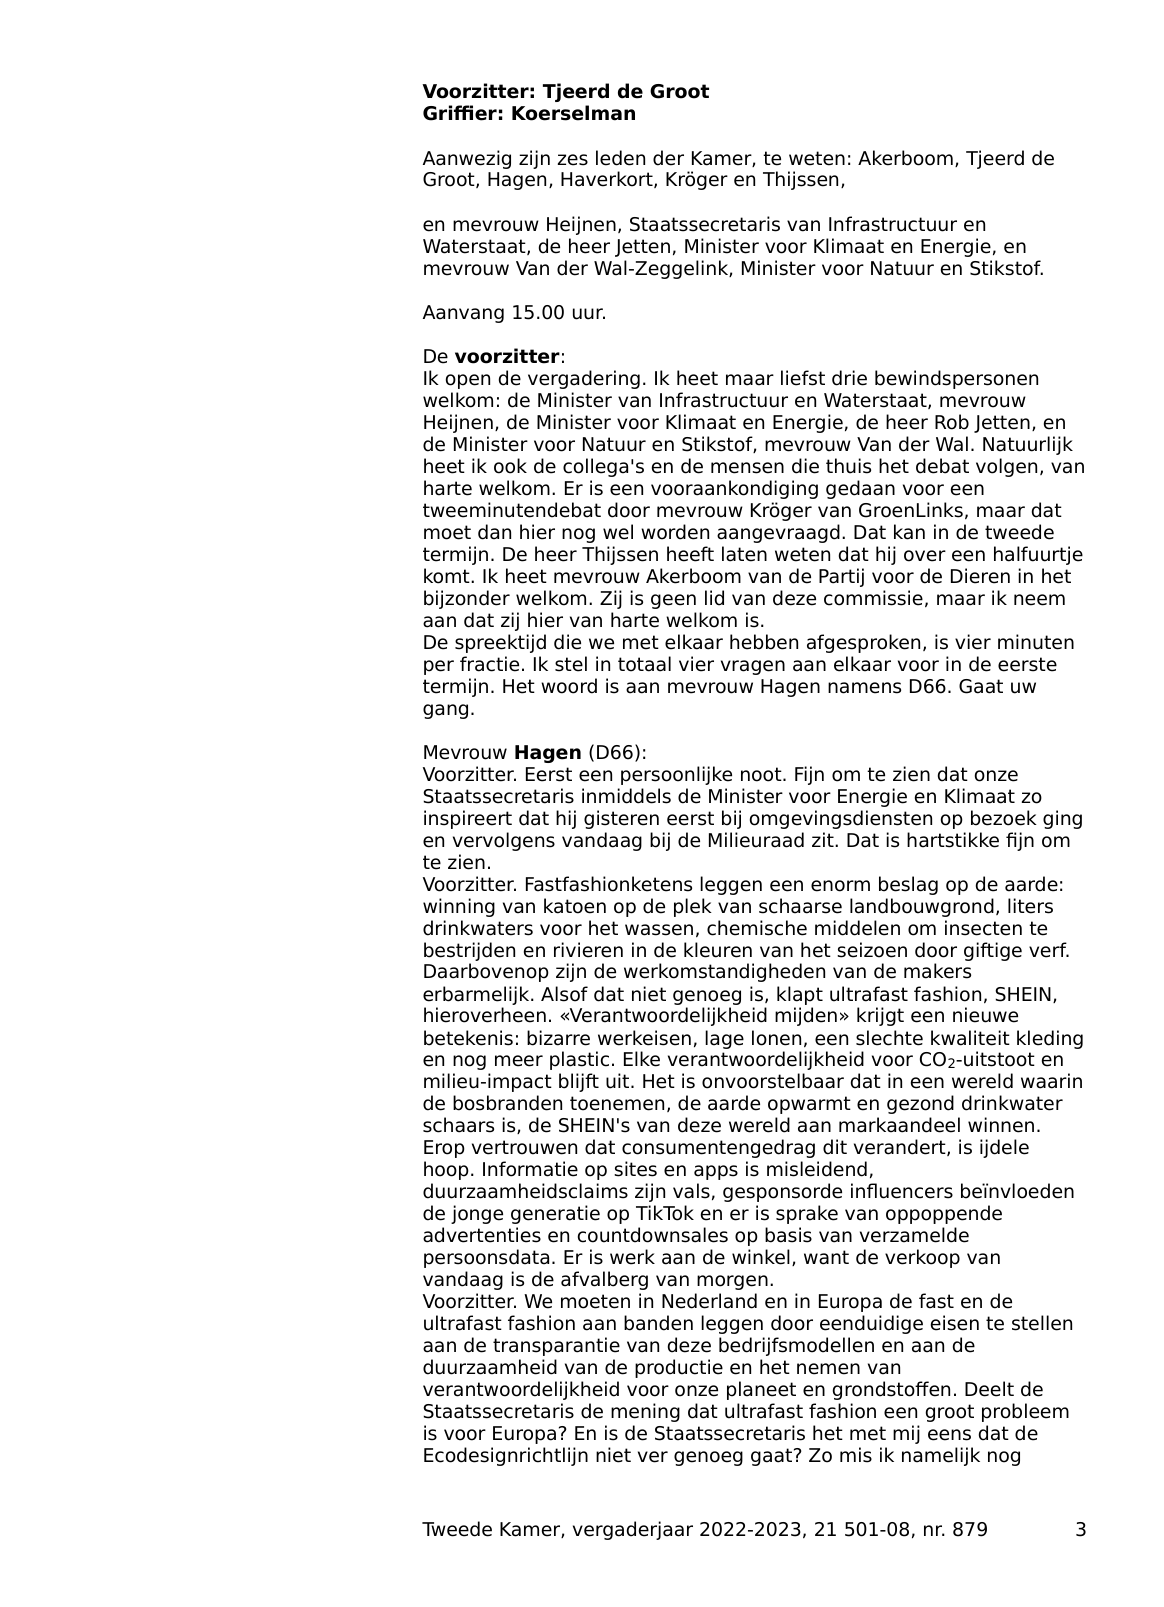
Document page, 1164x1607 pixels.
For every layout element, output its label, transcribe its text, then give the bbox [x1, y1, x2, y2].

text Voorzitter. Fastfashionketens leggen een enorm beslag op de aarde: winning van katoen op de plek van schaarse landbouwgrond, liters drinkwaters voor het wassen, chemische middelen om insecten te bestrijden en rivieren in de kleuren van het seizoen door giftige verf. Daarbovenop zijn de werkomstandigheden van de makers erbarmelijk. Alsof dat niet genoeg is, klapt ultrafast fashion, SHEIN, hieroverheen. «Verantwoordelijkheid mijden» krijgt een nieuwe betekenis: bizarre werkeisen, lage lonen, een slechte kwaliteit kleding en nog meer plastic. Elke verantwoordelijkheid voor CO2-uitstoot en milieu-impact blijft uit. Het is onvoorstelbaar dat in een wereld waarin de bosbranden toenemen, de aarde opwarmt en gezond drinkwater schaars is, de SHEIN's van deze wereld aan markaandeel winnen. Erop vertrouwen dat consumentengedrag dit verandert, is ijdele hoop. Informatie op sites en apps is misleidend, duurzaamheidsclaims zijn vals, gesponsorde influencers beïnvloeden de jonge generatie op TikTok en er is sprake van oppoppende advertenties en countdownsales op basis van verzamelde persoonsdata. Er is werk aan de winkel, want de verkoop van vandaag is de afvalberg van morgen. [422, 873, 1087, 1291]
text De spreektijd die we met elkaar hebben afgesproken, is vier minuten per fractie. Ik stel in totaal vier vragen aan elkaar voor in de eerste termijn. Het woord is aan mevrouw Hagen namens D66. Gaat uw gang. [422, 632, 1087, 719]
text Voorzitter. Eerst een persoonlijke noot. Fijn om te zien dat onze Staatssecretaris inmiddels de Minister voor Energie en Klimaat zo inspireert dat hij gisteren eerst bij omgevingsdiensten op bezoek ging en vervolgens vandaag bij de Milieuraad zit. Dat is hartstikke fijn om te zien. [422, 764, 1087, 873]
text Voorzitter: Tjeerd de Groot [422, 81, 1087, 103]
text Voorzitter. We moeten in Nederland en in Europa de fast en de ultrafast fashion aan banden leggen door eenduidige eisen te stellen aan de transparantie van deze bedrijfsmodellen en aan de duurzaamheid van de productie en het nemen van verantwoordelijkheid voor onze planeet en grondstoffen. Deelt de Staatssecretaris de mening dat ultrafast fashion een groot probleem is voor Europa? En is de Staatssecretaris het met mij eens dat de Ecodesignrichtlijn niet ver genoeg gaat? Zo mis ik namelijk nog [422, 1291, 1087, 1467]
text Ik open de vergadering. Ik heet maar liefst drie bewindspersonen welkom: de Minister van Infrastructuur en Waterstaat, mevrouw Heijnen, de Minister voor Klimaat en Energie, de heer Rob Jetten, en de Minister voor Natuur en Stikstof, mevrouw Van der Wal. Natuurlijk heet ik ook de collega's en de mensen die thuis het debat volgen, van harte welkom. Er is een vooraankondiging gedaan voor een tweeminutendebat door mevrouw Kröger van GroenLinks, maar dat moet dan hier nog wel worden aangevraagd. Dat kan in de tweede termijn. De heer Thijssen heeft laten weten dat hij over een halfuurtje komt. Ik heet mevrouw Akerboom van de Partij voor de Dieren in het bijzonder welkom. Zij is geen lid van deze commissie, maar ik neem aan dat zij hier van harte welkom is. [422, 368, 1087, 632]
text en mevrouw Heijnen, Staatssecretaris van Infrastructuur en Waterstaat, de heer Jetten, Minister voor Klimaat en Energie, en mevrouw Van der Wal-Zeggelink, Minister voor Natuur en Stikstof. [422, 213, 1087, 279]
text Griffier: Koerselman [422, 103, 1087, 125]
text Mevrouw Hagen (D66): [422, 742, 1087, 764]
text Aanwezig zijn zes leden der Kamer, te weten: Akerboom, Tjeerd de Groot, Hagen, Haverkort, Kröger en Thijssen, [422, 147, 1087, 191]
text De voorzitter: [422, 346, 1087, 368]
text Aanvang 15.00 uur. [422, 302, 1087, 324]
